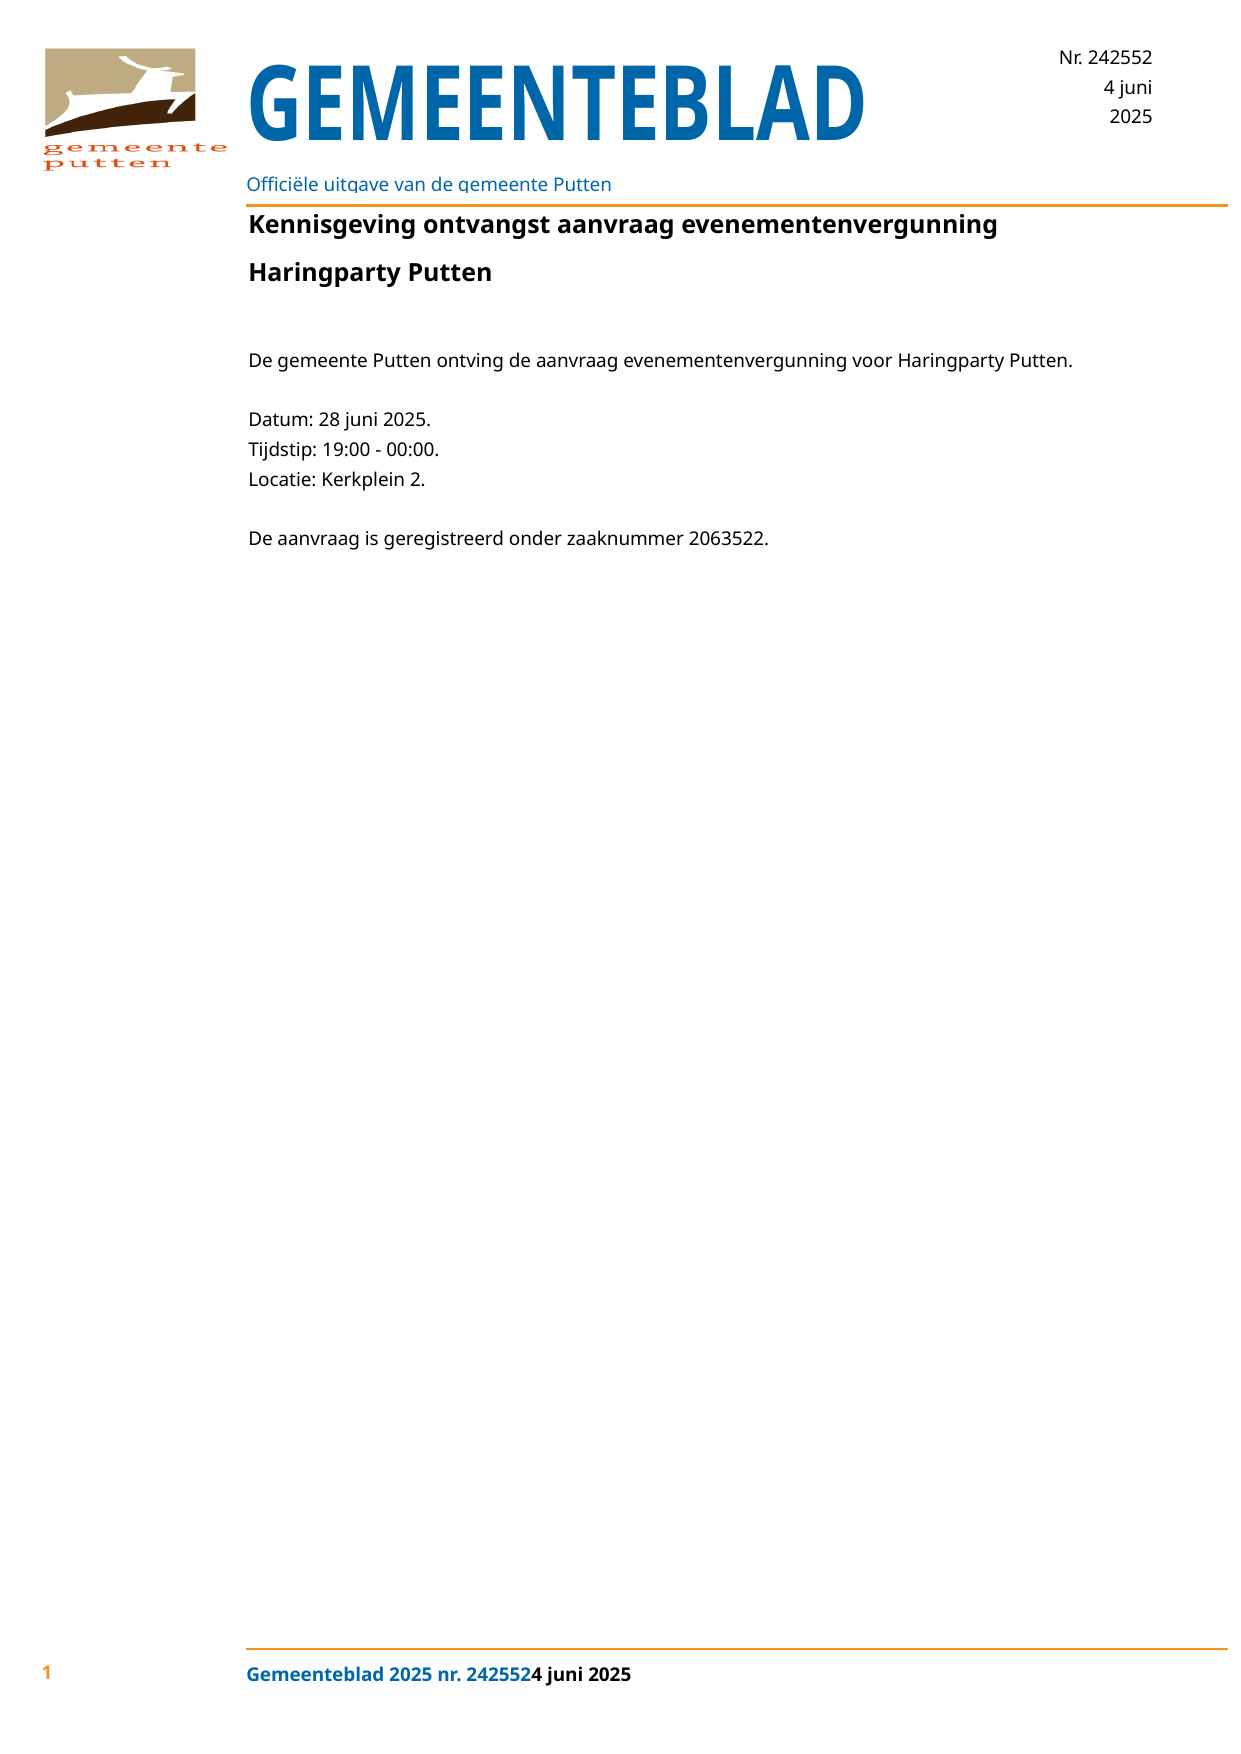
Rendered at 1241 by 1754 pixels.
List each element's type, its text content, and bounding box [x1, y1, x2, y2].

text Tijdstip: 19:00 - 00:00. [248, 436, 1152, 462]
text Datum: 28 juni 2025. [248, 407, 1152, 432]
text Locatie: Kerkplein 2. [248, 466, 1152, 492]
text Kennisgeving ontvangst aanvraag evenementenvergunning Haringparty Putten [248, 207, 1152, 288]
text De aanvraag is geregistreerd onder zaaknummer 2063522. [248, 525, 1152, 551]
text De gemeente Putten ontving de aanvraag evenementenvergunning voor Haringparty Putten. [248, 347, 1152, 373]
picture [41, 47, 231, 172]
